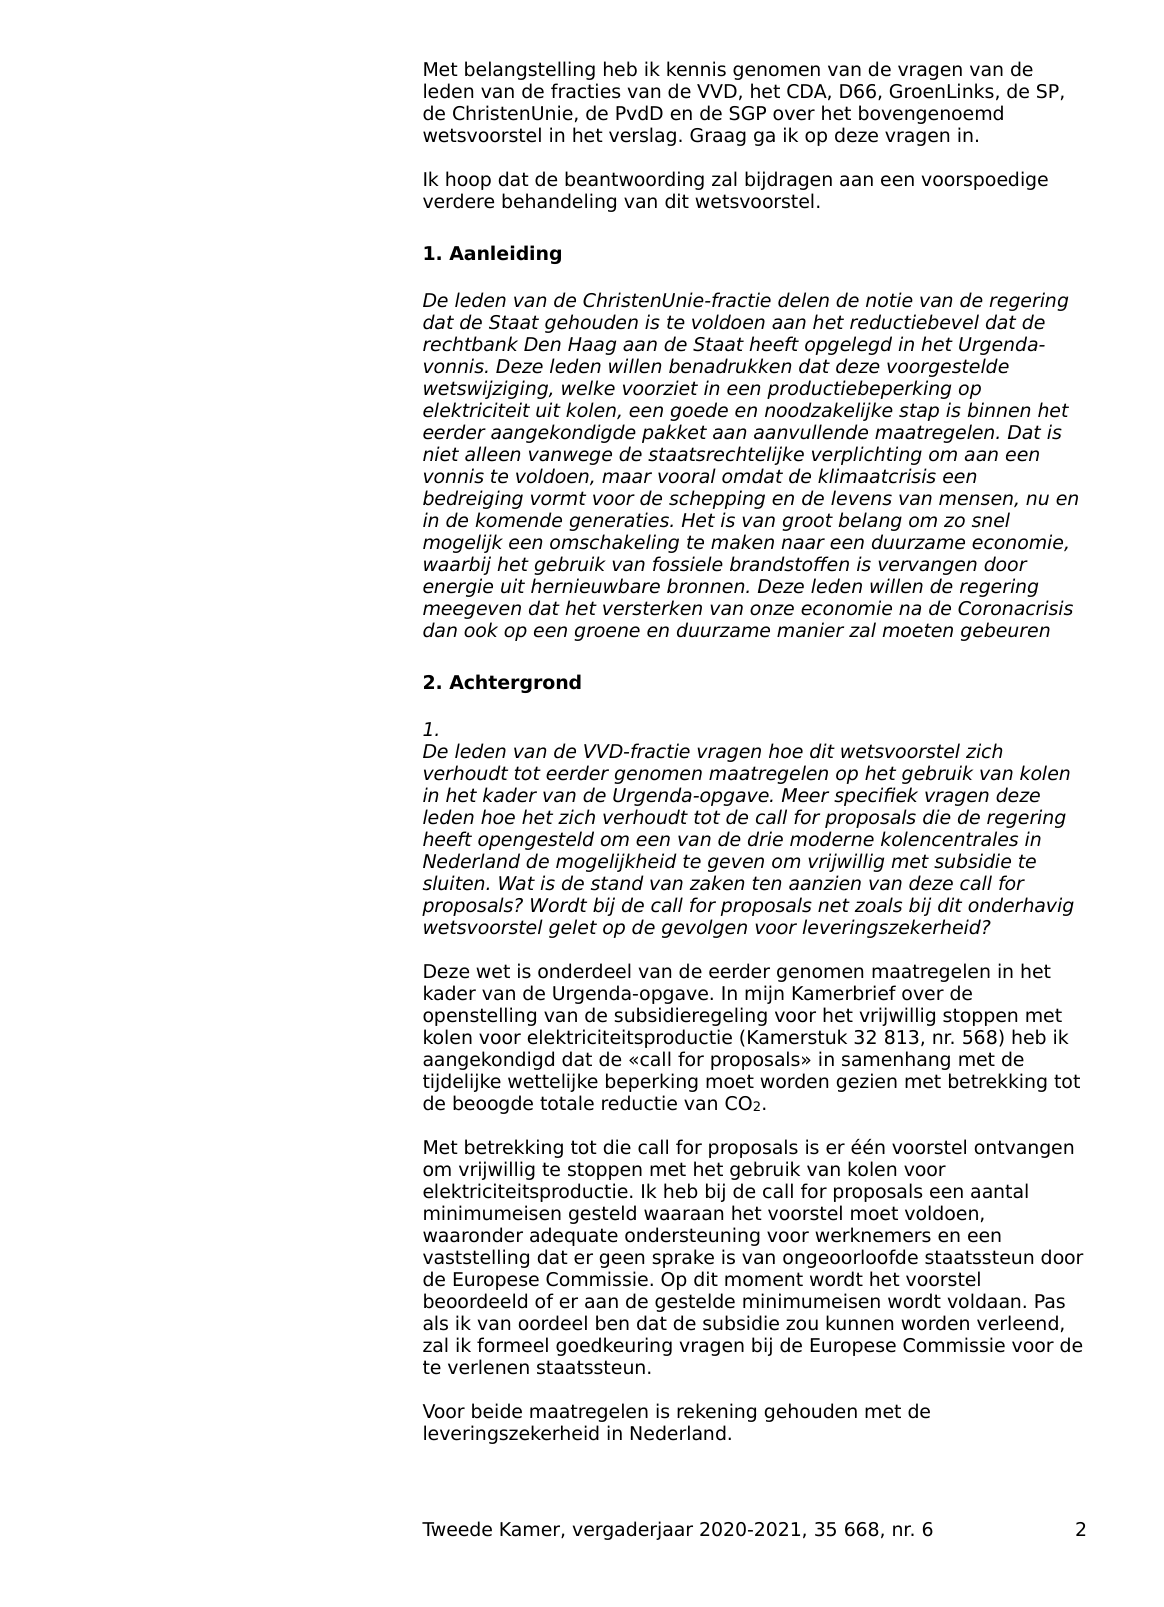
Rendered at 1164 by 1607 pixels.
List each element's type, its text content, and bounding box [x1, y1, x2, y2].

text De leden van de ChristenUnie-fractie delen de notie van de regering dat de Staat gehouden is te voldoen aan het reductiebevel dat de rechtbank Den Haag aan de Staat heeft opgelegd in het Urgenda-vonnis. Deze leden willen benadrukken dat deze voorgestelde wetswijziging, welke voorziet in een productiebeperking op elektriciteit uit kolen, een goede en noodzakelijke stap is binnen het eerder aangekondigde pakket aan aanvullende maatregelen. Dat is niet alleen vanwege de staatsrechtelijke verplichting om aan een vonnis te voldoen, maar vooral omdat de klimaatcrisis een bedreiging vormt voor de schepping en de levens van mensen, nu en in de komende generaties. Het is van groot belang om zo snel mogelijk een omschakeling te maken naar een duurzame economie, waarbij het gebruik van fossiele brandstoffen is vervangen door energie uit hernieuwbare bronnen. Deze leden willen de regering meegeven dat het versterken van onze economie na de Coronacrisis dan ook op een groene en duurzame manier zal moeten gebeuren [422, 290, 1087, 642]
text Voor beide maatregelen is rekening gehouden met de leveringszekerheid in Nederland. [422, 1401, 1087, 1445]
text Ik hoop dat de beantwoording zal bijdragen aan een voorspoedige verdere behandeling van dit wetsvoorstel. [422, 169, 1087, 213]
text 1. [422, 719, 1087, 741]
text De leden van de VVD-fractie vragen hoe dit wetsvoorstel zich verhoudt tot eerder genomen maatregelen op het gebruik van kolen in het kader van de Urgenda-opgave. Meer specifiek vragen deze leden hoe het zich verhoudt tot de call for proposals die de regering heeft opengesteld om een van de drie moderne kolencentrales in Nederland de mogelijkheid te geven om vrijwillig met subsidie te sluiten. Wat is de stand van zaken ten aanzien van deze call for proposals? Wordt bij de call for proposals net zoals bij dit onderhavig wetsvoorstel gelet op de gevolgen voor leveringszekerheid? [422, 741, 1087, 938]
subtitle 2. Achtergrond [422, 672, 1087, 694]
text Met betrekking tot die call for proposals is er één voorstel ontvangen om vrijwillig te stoppen met het gebruik van kolen voor elektriciteitsproductie. Ik heb bij de call for proposals een aantal minimumeisen gesteld waaraan het voorstel moet voldoen, waaronder adequate ondersteuning voor werknemers en een vaststelling dat er geen sprake is van ongeoorloofde staatssteun door de Europese Commissie. Op dit moment wordt het voorstel beoordeeld of er aan de gestelde minimumeisen wordt voldaan. Pas als ik van oordeel ben dat de subsidie zou kunnen worden verleend, zal ik formeel goedkeuring vragen bij de Europese Commissie voor de te verlenen staatssteun. [422, 1137, 1087, 1378]
subtitle 1. Aanleiding [422, 243, 1087, 265]
text Met belangstelling heb ik kennis genomen van de vragen van de leden van de fracties van de VVD, het CDA, D66, GroenLinks, de SP, de ChristenUnie, de PvdD en de SGP over het bovengenoemd wetsvoorstel in het verslag. Graag ga ik op deze vragen in. [422, 59, 1087, 147]
text Deze wet is onderdeel van de eerder genomen maatregelen in het kader van de Urgenda-opgave. In mijn Kamerbrief over de openstelling van de subsidieregeling voor het vrijwillig stoppen met kolen voor elektriciteitsproductie (Kamerstuk 32 813, nr. 568) heb ik aangekondigd dat de «call for proposals» in samenhang met de tijdelijke wettelijke beperking moet worden gezien met betrekking tot de beoogde totale reductie van CO2. [422, 961, 1087, 1114]
